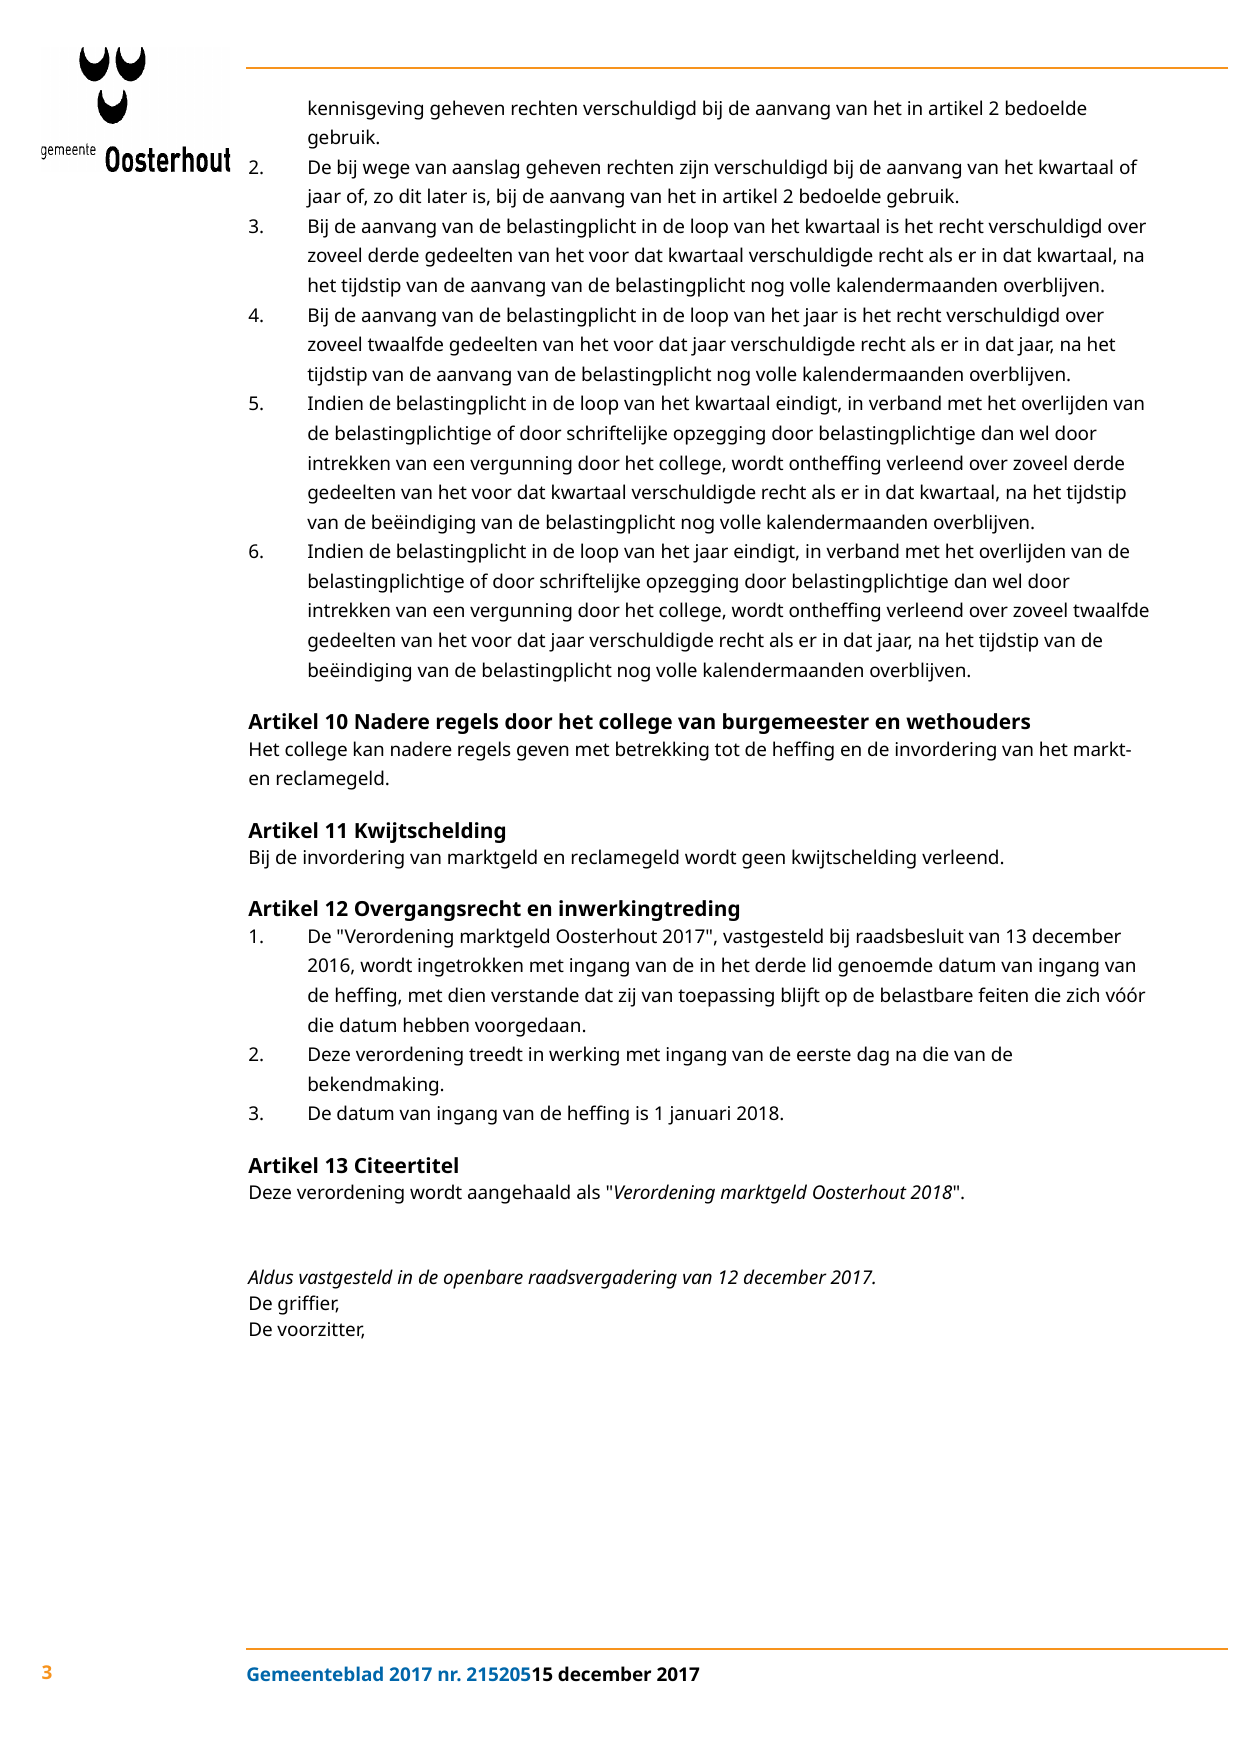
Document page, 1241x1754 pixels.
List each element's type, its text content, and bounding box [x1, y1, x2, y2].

text Bij de invordering van marktgeld en reclamegeld wordt geen kwijtschelding verleend. [248, 844, 1152, 870]
text De voorzitter, [248, 1316, 1152, 1341]
text Artikel 12 Overgangsrecht en inwerkingtreding [248, 894, 1152, 923]
list Indien de belastingplicht in de loop van het jaar eindigt, in verband met het overlijden van de belastingplichtige of door schriftelijke opzegging door belastingplichtige dan wel door intrekken van een vergunning door het college, wordt ontheffing verleend over zoveel twaalfde gedeelten van het voor dat jaar verschuldigde recht als er in dat jaar, na het tijdstip van de beëindiging van de belastingplicht nog volle kalendermaanden overblijven. [248, 538, 1152, 683]
list Bij de aanvang van de belastingplicht in de loop van het jaar is het recht verschuldigd over zoveel twaalfde gedeelten van het voor dat jaar verschuldigde recht als er in dat jaar, na het tijdstip van de aanvang van de belastingplicht nog volle kalendermaanden overblijven. [248, 302, 1152, 387]
text Deze verordening wordt aangehaald als "Verordening marktgeld Oosterhout 2018". [248, 1179, 1152, 1205]
list kennisgeving geheven rechten verschuldigd bij de aanvang van het in artikel 2 bedoelde gebruik. [248, 95, 1152, 150]
list De datum van ingang van de heffing is 1 januari 2018. [248, 1101, 1152, 1126]
text De griffier, [248, 1290, 1152, 1316]
picture [41, 47, 231, 172]
list Bij de aanvang van de belastingplicht in de loop van het kwartaal is het recht verschuldigd over zoveel derde gedeelten van het voor dat kwartaal verschuldigde recht als er in dat kwartaal, na het tijdstip van de aanvang van de belastingplicht nog volle kalendermaanden overblijven. [248, 213, 1152, 298]
text Het college kan nadere regels geven met betrekking tot de heffing en de invordering van het markt- en reclamegeld. [248, 736, 1152, 791]
list Deze verordening treedt in werking met ingang van de eerste dag na die van de bekendmaking. [248, 1041, 1152, 1097]
text Artikel 11 Kwijtschelding [248, 816, 1152, 844]
text Artikel 13 Citeertitel [248, 1151, 1152, 1179]
list Indien de belastingplicht in de loop van het kwartaal eindigt, in verband met het overlijden van de belastingplichtige of door schriftelijke opzegging door belastingplichtige dan wel door intrekken van een vergunning door het college, wordt ontheffing verleend over zoveel derde gedeelten van het voor dat kwartaal verschuldigde recht als er in dat kwartaal, na het tijdstip van de beëindiging van de belastingplicht nog volle kalendermaanden overblijven. [248, 391, 1152, 535]
text Artikel 10 Nadere regels door het college van burgemeester en wethouders [248, 707, 1152, 736]
list De "Verordening marktgeld Oosterhout 2017", vastgesteld bij raadsbesluit van 13 december 2016, wordt ingetrokken met ingang van de in het derde lid genoemde datum van ingang van de heffing, met dien verstande dat zij van toepassing blijft op de belastbare feiten die zich vóór die datum hebben voorgedaan. [248, 923, 1152, 1037]
text Aldus vastgesteld in de openbare raadsvergadering van 12 december 2017. [248, 1264, 1152, 1290]
list De bij wege van aanslag geheven rechten zijn verschuldigd bij de aanvang van het kwartaal of jaar of, zo dit later is, bij de aanvang van het in artikel 2 bedoelde gebruik. [248, 154, 1152, 209]
